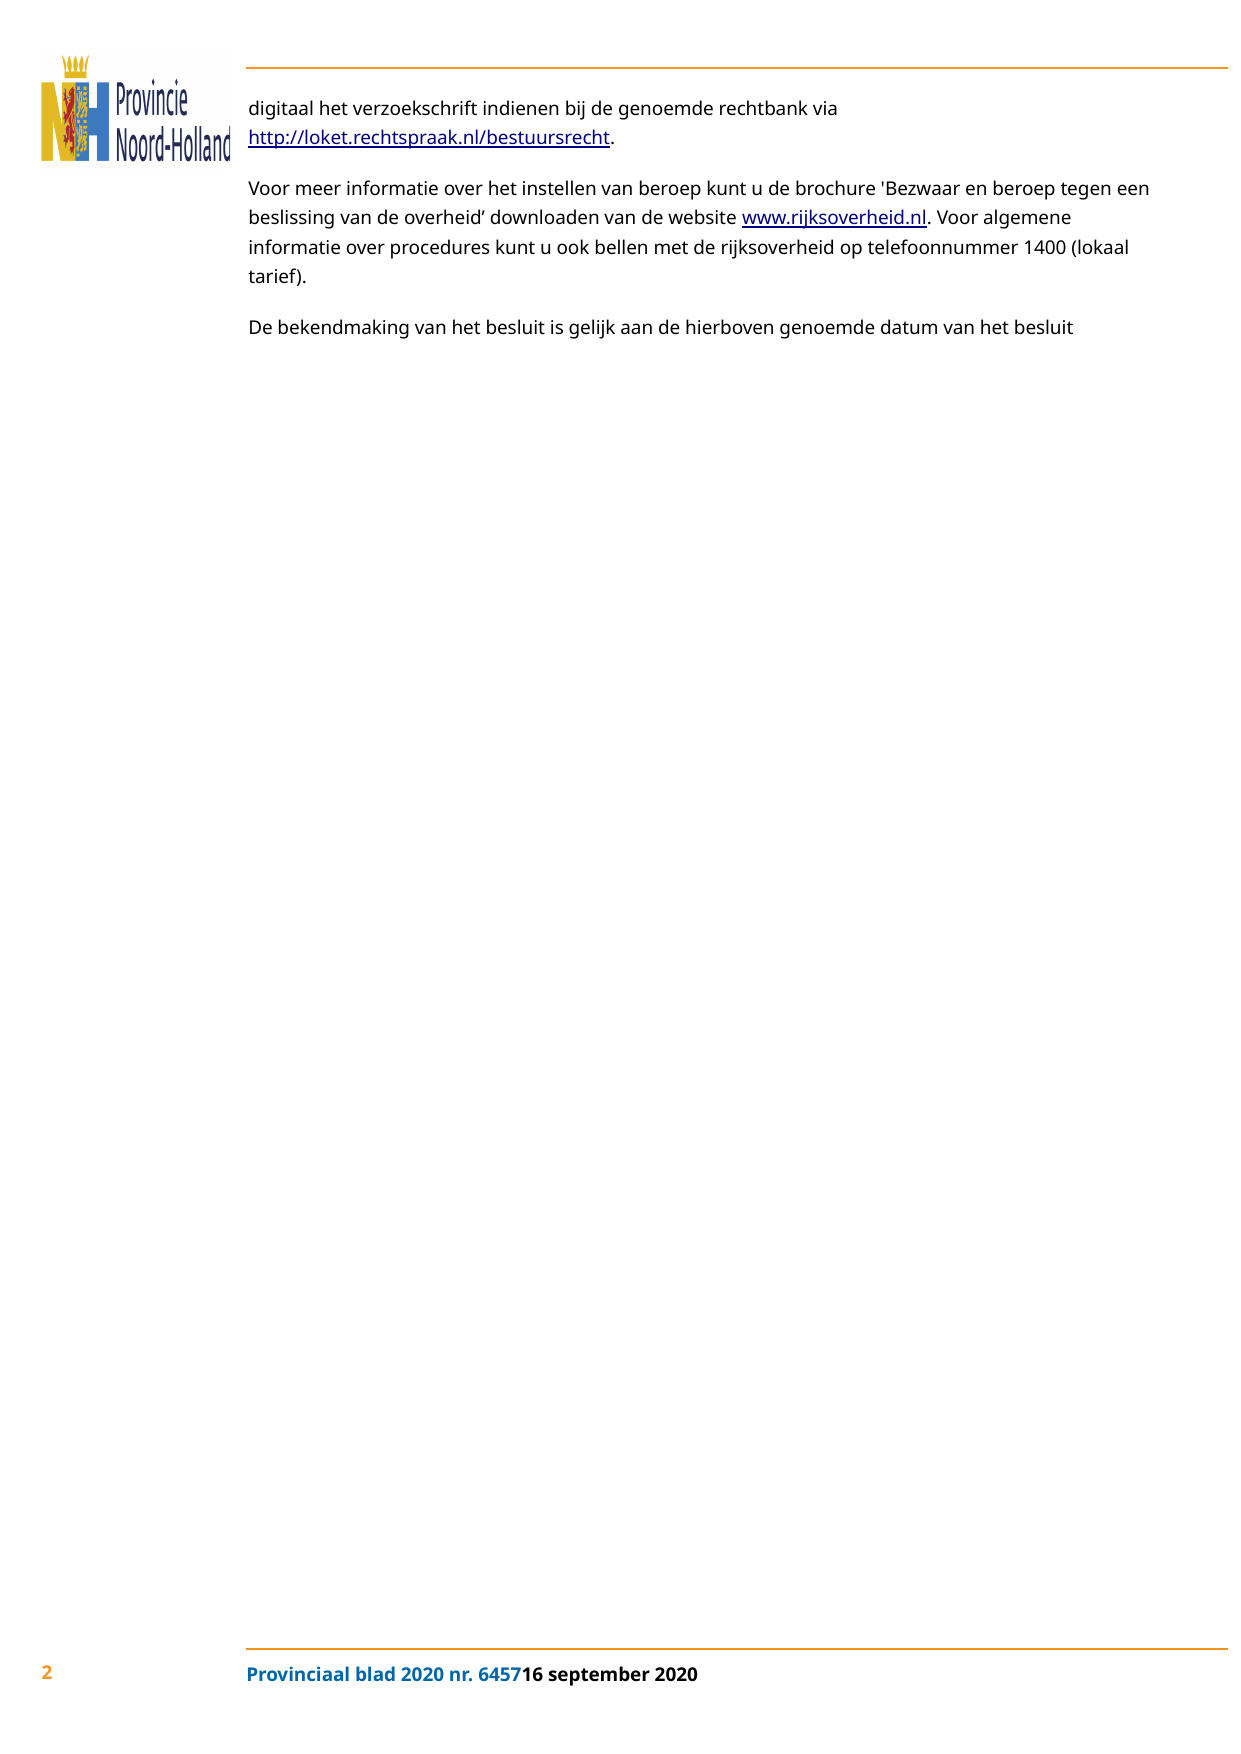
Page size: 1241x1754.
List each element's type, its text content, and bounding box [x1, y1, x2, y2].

picture [41, 47, 231, 172]
text De bekendmaking van het besluit is gelijk aan de hierboven genoemde datum van het besluit [248, 314, 1152, 340]
text Voor meer informatie over het instellen van beroep kunt u de brochure 'Bezwaar en beroep tegen een beslissing van de overheid’ downloaden van de website www.rijksoverheid.nl. Voor algemene informatie over procedures kunt u ook bellen met de rijksoverheid op telefoonnummer 1400 (lokaal tarief). [248, 175, 1152, 289]
text digitaal het verzoekschrift indienen bij de genoemde rechtbank via http://loket.rechtspraak.nl/bestuursrecht. [248, 95, 1152, 150]
